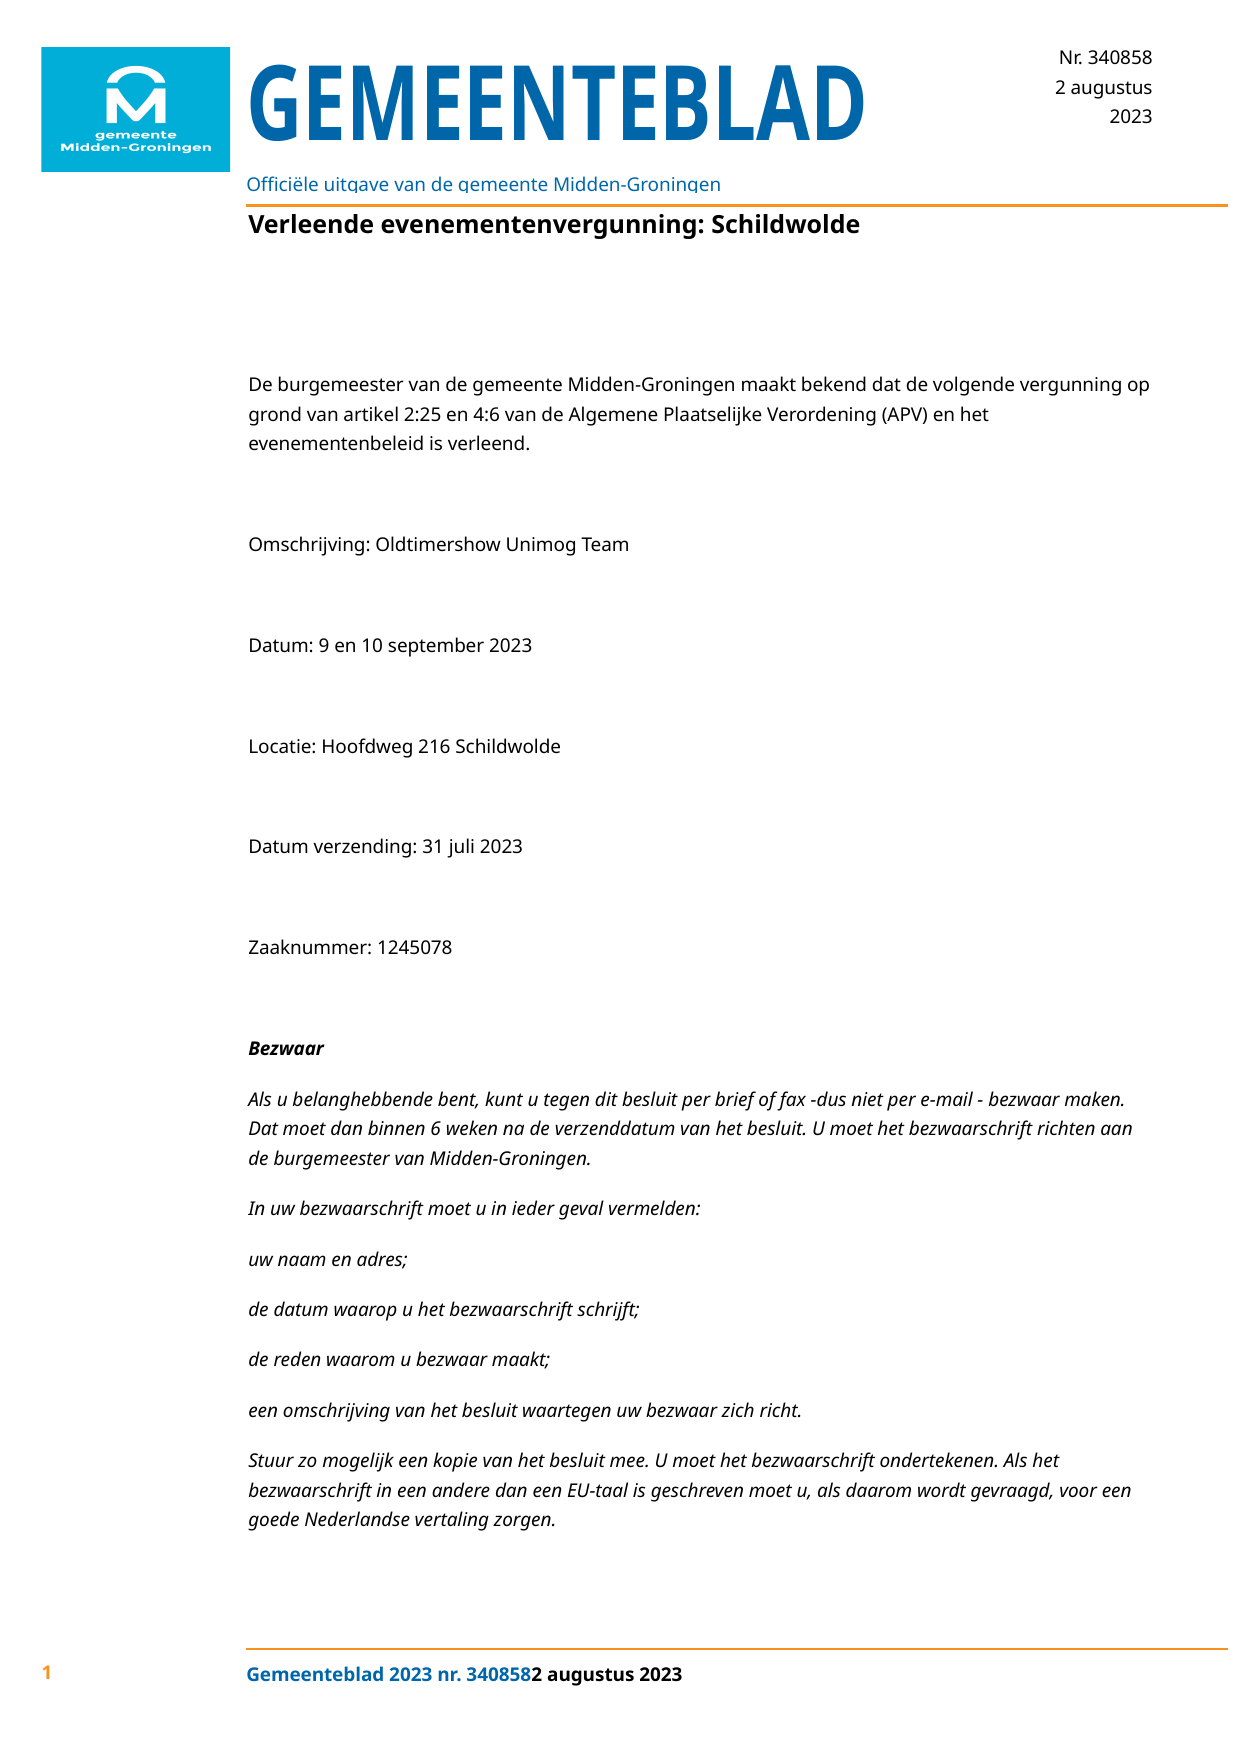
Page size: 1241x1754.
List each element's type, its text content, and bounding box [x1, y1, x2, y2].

text de reden waarom u bezwaar maakt; [248, 1347, 1152, 1372]
text Zaaknummer: 1245078 [248, 934, 1152, 960]
text Als u belanghebbende bent, kunt u tegen dit besluit per brief of fax -dus niet per e-mail - bezwaar maken. Dat moet dan binnen 6 weken na de verzenddatum van het besluit. U moet het bezwaarschrift richten aan de burgemeester van Midden-Groningen. [248, 1086, 1152, 1171]
text Omschrijving: Oldtimershow Unimog Team [248, 531, 1152, 557]
text Bezwaar [248, 1035, 1152, 1061]
picture [184, 146, 190, 153]
text Stuur zo mogelijk een kopie van het besluit mee. U moet het bezwaarschrift ondertekenen. Als het bezwaarschrift in een andere dan een EU-taal is geschreven moet u, als daarom wordt gevraagd, voor een goede Nederlandse vertaling zorgen. [248, 1447, 1152, 1532]
text Datum verzending: 31 juli 2023 [248, 834, 1152, 859]
picture [107, 89, 165, 122]
picture [108, 66, 164, 82]
text een omschrijving van het besluit waartegen uw bezwaar zich richt. [248, 1397, 1152, 1423]
text Locatie: Hoofdweg 216 Schildwolde [248, 733, 1152, 758]
text de datum waarop u het bezwaarschrift schrijft; [248, 1296, 1152, 1322]
text In uw bezwaarschrift moet u in ieder geval vermelden: [248, 1195, 1152, 1221]
text Datum: 9 en 10 september 2023 [248, 632, 1152, 658]
text De burgemeester van de gemeente Midden-Groningen maakt bekend dat de volgende vergunning op grond van artikel 2:25 en 4:6 van de Algemene Plaatselijke Verordening (APV) en het evenementenbeleid is verleend. [248, 371, 1152, 456]
text uw naam en adres; [248, 1246, 1152, 1271]
text Verleende evenementenvergunning: Schildwolde [248, 207, 1152, 241]
